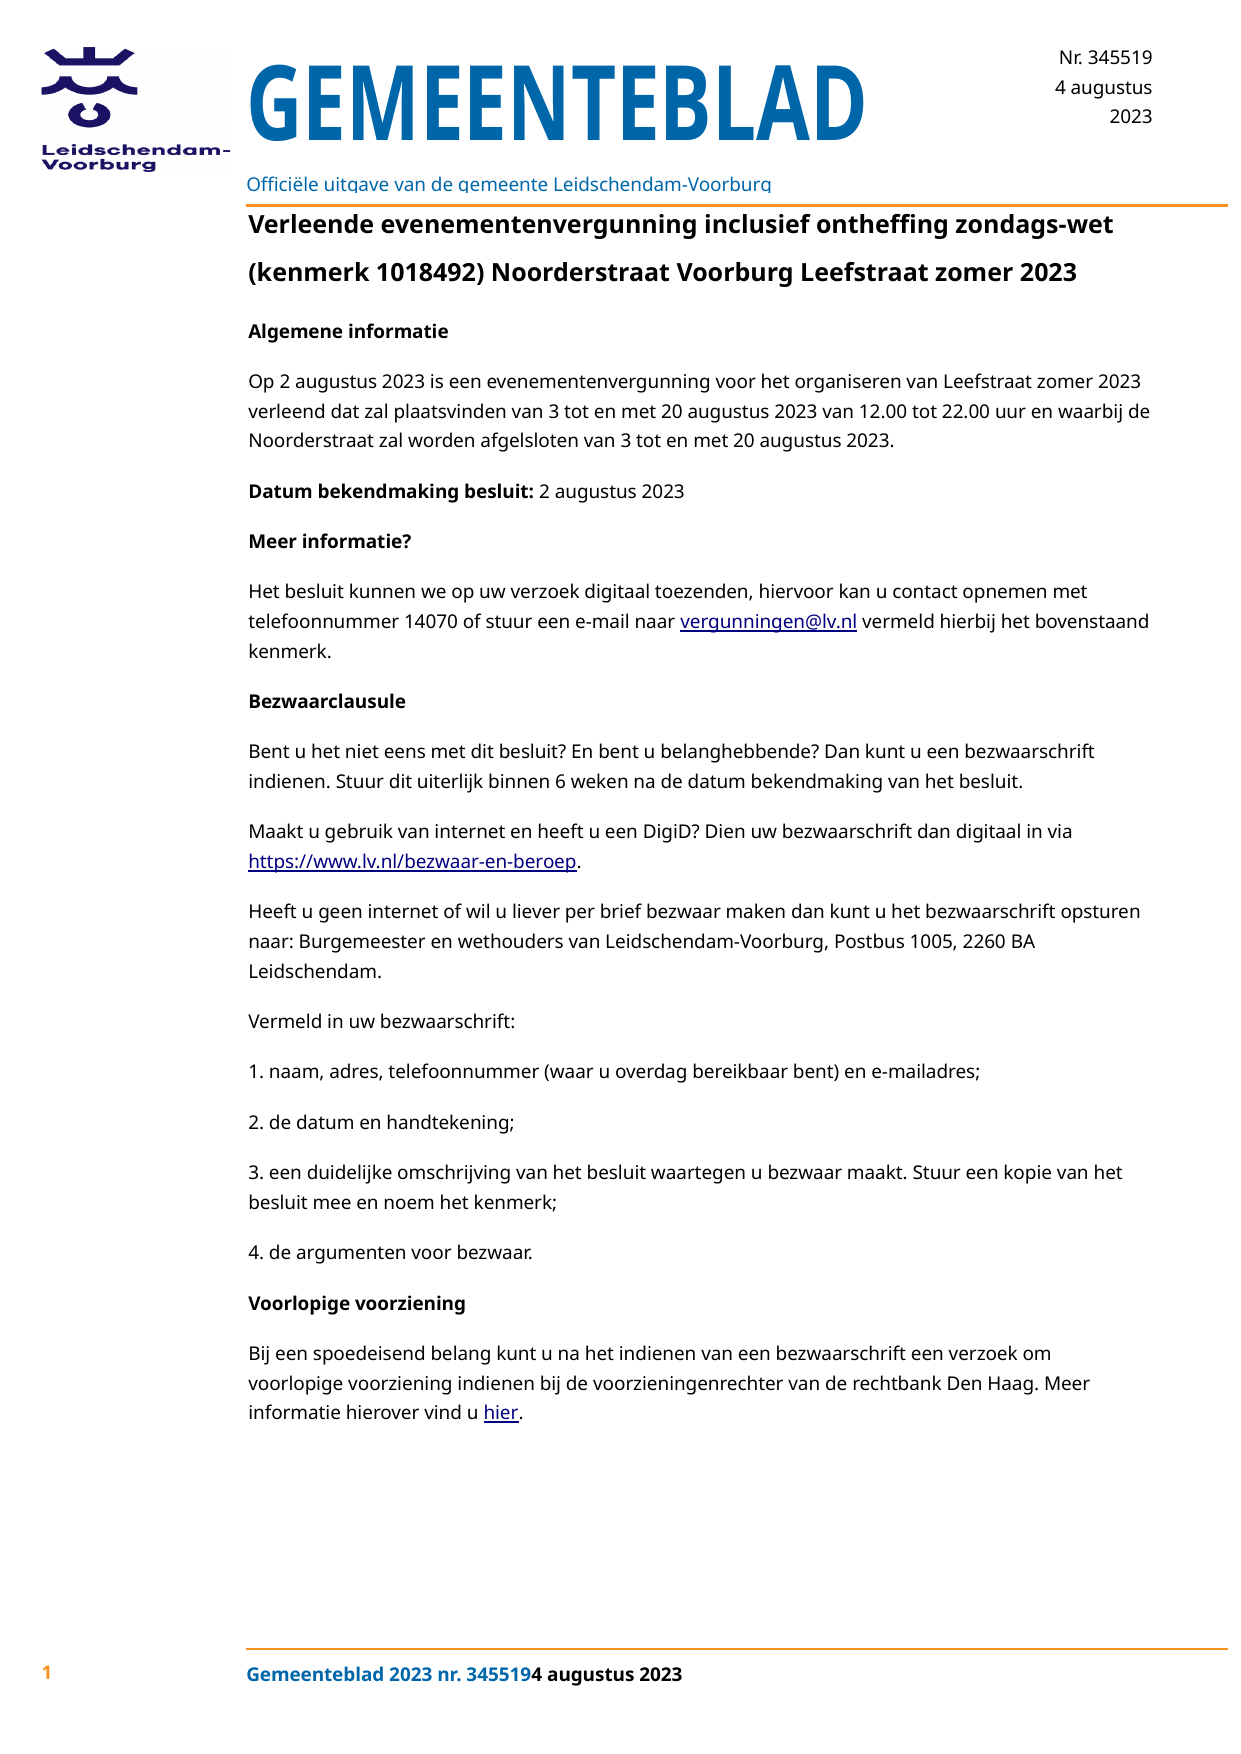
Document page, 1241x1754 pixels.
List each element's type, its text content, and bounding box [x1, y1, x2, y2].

text Op 2 augustus 2023 is een evenementenvergunning voor het organiseren van Leefstraat zomer 2023 verleend dat zal plaatsvinden van 3 tot en met 20 augustus 2023 van 12.00 tot 22.00 uur en waarbij de Noorderstraat zal worden afgelsloten van 3 tot en met 20 augustus 2023. [248, 368, 1152, 453]
text 3. een duidelijke omschrijving van het besluit waartegen u bezwaar maakt. Stuur een kopie van het besluit mee en noem het kenmerk; [248, 1159, 1152, 1215]
text Vermeld in uw bezwaarschrift: [248, 1008, 1152, 1034]
text Bezwaarclausule [248, 688, 1152, 714]
text 1. naam, adres, telefoonnummer (waar u overdag bereikbaar bent) en e-mailadres; [248, 1059, 1152, 1084]
text Datum bekendmaking besluit: 2 augustus 2023 [248, 478, 1152, 504]
picture [41, 47, 231, 172]
text Bij een spoedeisend belang kunt u na het indienen van een bezwaarschrift een verzoek om voorlopige voorziening indienen bij de voorzieningenrechter van de rechtbank Den Haag. Meer informatie hierover vind u hier. [248, 1340, 1152, 1425]
text Maakt u gebruik van internet en heeft u een DigiD? Dien uw bezwaarschrift dan digitaal in via https://www.lv.nl/bezwaar-en-beroep. [248, 819, 1152, 874]
text Bent u het niet eens met dit besluit? En bent u belanghebbende? Dan kunt u een bezwaarschrift indienen. Stuur dit uiterlijk binnen 6 weken na de datum bekendmaking van het besluit. [248, 739, 1152, 794]
text Het besluit kunnen we op uw verzoek digitaal toezenden, hiervoor kan u contact opnemen met telefoonnummer 14070 of stuur een e-mail naar vergunningen@lv.nl vermeld hierbij het bovenstaand kenmerk. [248, 579, 1152, 664]
text Algemene informatie [248, 318, 1152, 344]
text Meer informatie? [248, 528, 1152, 554]
text Verleende evenementenvergunning inclusief ontheffing zondags-wet (kenmerk 1018492) Noorderstraat Voorburg Leefstraat zomer 2023 [248, 207, 1152, 288]
text Heeft u geen internet of wil u liever per brief bezwaar maken dan kunt u het bezwaarschrift opsturen naar: Burgemeester en wethouders van Leidschendam-Voorburg, Postbus 1005, 2260 BA Leidschendam. [248, 899, 1152, 984]
text 2. de datum en handtekening; [248, 1109, 1152, 1135]
text 4. de argumenten voor bezwaar. [248, 1239, 1152, 1265]
text Voorlopige voorziening [248, 1290, 1152, 1316]
